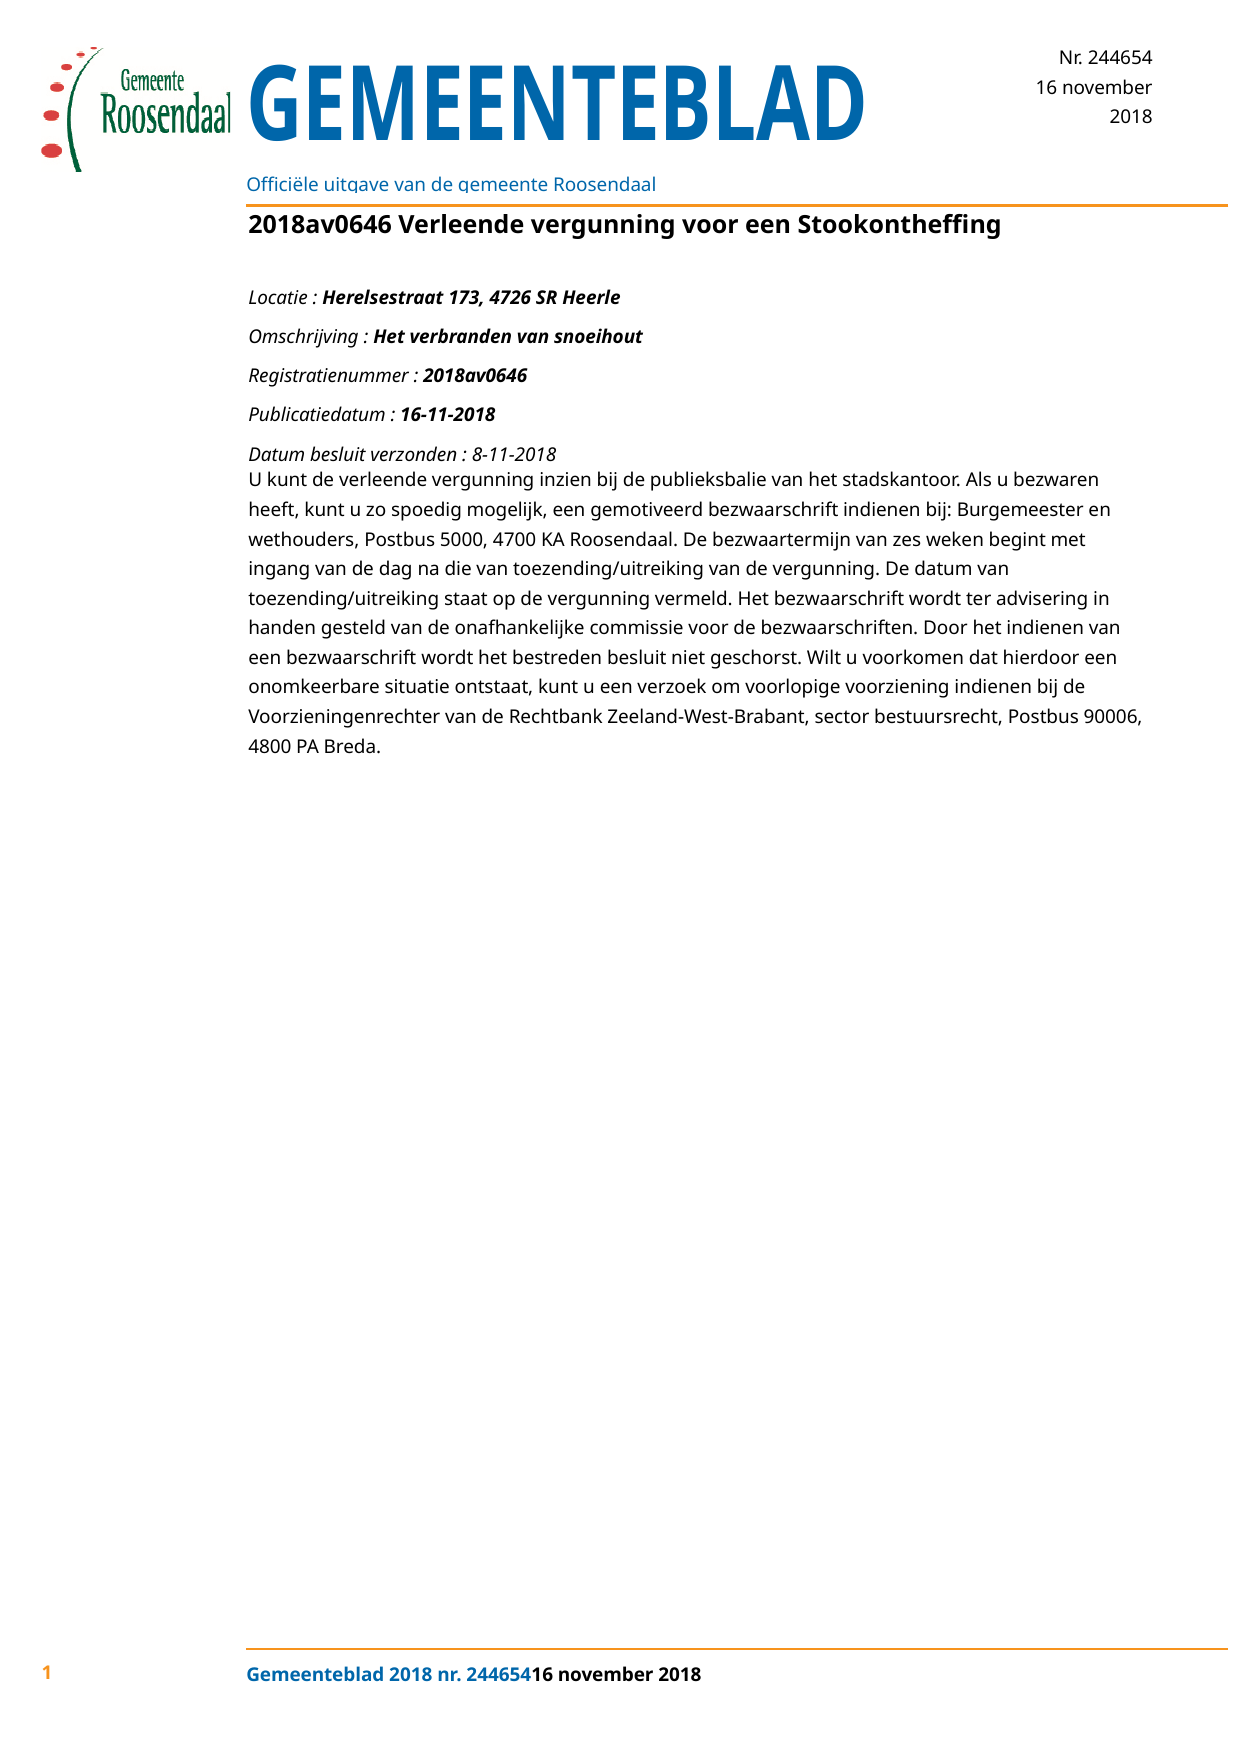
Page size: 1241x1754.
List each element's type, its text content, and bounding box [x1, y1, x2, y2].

text U kunt de verleende vergunning inzien bij de publieksbalie van het stadskantoor. Als u bezwaren heeft, kunt u zo spoedig mogelijk, een gemotiveerd bezwaarschrift indienen bij: Burgemeester en wethouders, Postbus 5000, 4700 KA Roosendaal. De bezwaartermijn van zes weken begint met ingang van de dag na die van toezending/uitreiking van de vergunning. De datum van toezending/uitreiking staat op de vergunning vermeld. Het bezwaarschrift wordt ter advisering in handen gesteld van de onafhankelijke commissie voor de bezwaarschriften. Door het indienen van een bezwaarschrift wordt het bestreden besluit niet geschorst. Wilt u voorkomen dat hierdoor een onomkeerbare situatie ontstaat, kunt u een verzoek om voorlopige voorziening indienen bij de Voorzieningenrechter van de Rechtbank Zeeland-West-Brabant, sector bestuursrecht, Postbus 90006, 4800 PA Breda. [248, 467, 1152, 759]
text Datum besluit verzonden : 8-11-2018 [248, 441, 1152, 467]
text Publicatiedatum : 16-11-2018 [248, 402, 1152, 427]
text Registratienummer : 2018av0646 [248, 362, 1152, 388]
text 2018av0646 Verleende vergunning voor een Stookontheffing [248, 207, 1152, 241]
text Omschrijving : Het verbranden van snoeihout [248, 323, 1152, 349]
picture [41, 47, 231, 172]
text Locatie : Herelsestraat 173, 4726 SR Heerle [248, 284, 1152, 309]
